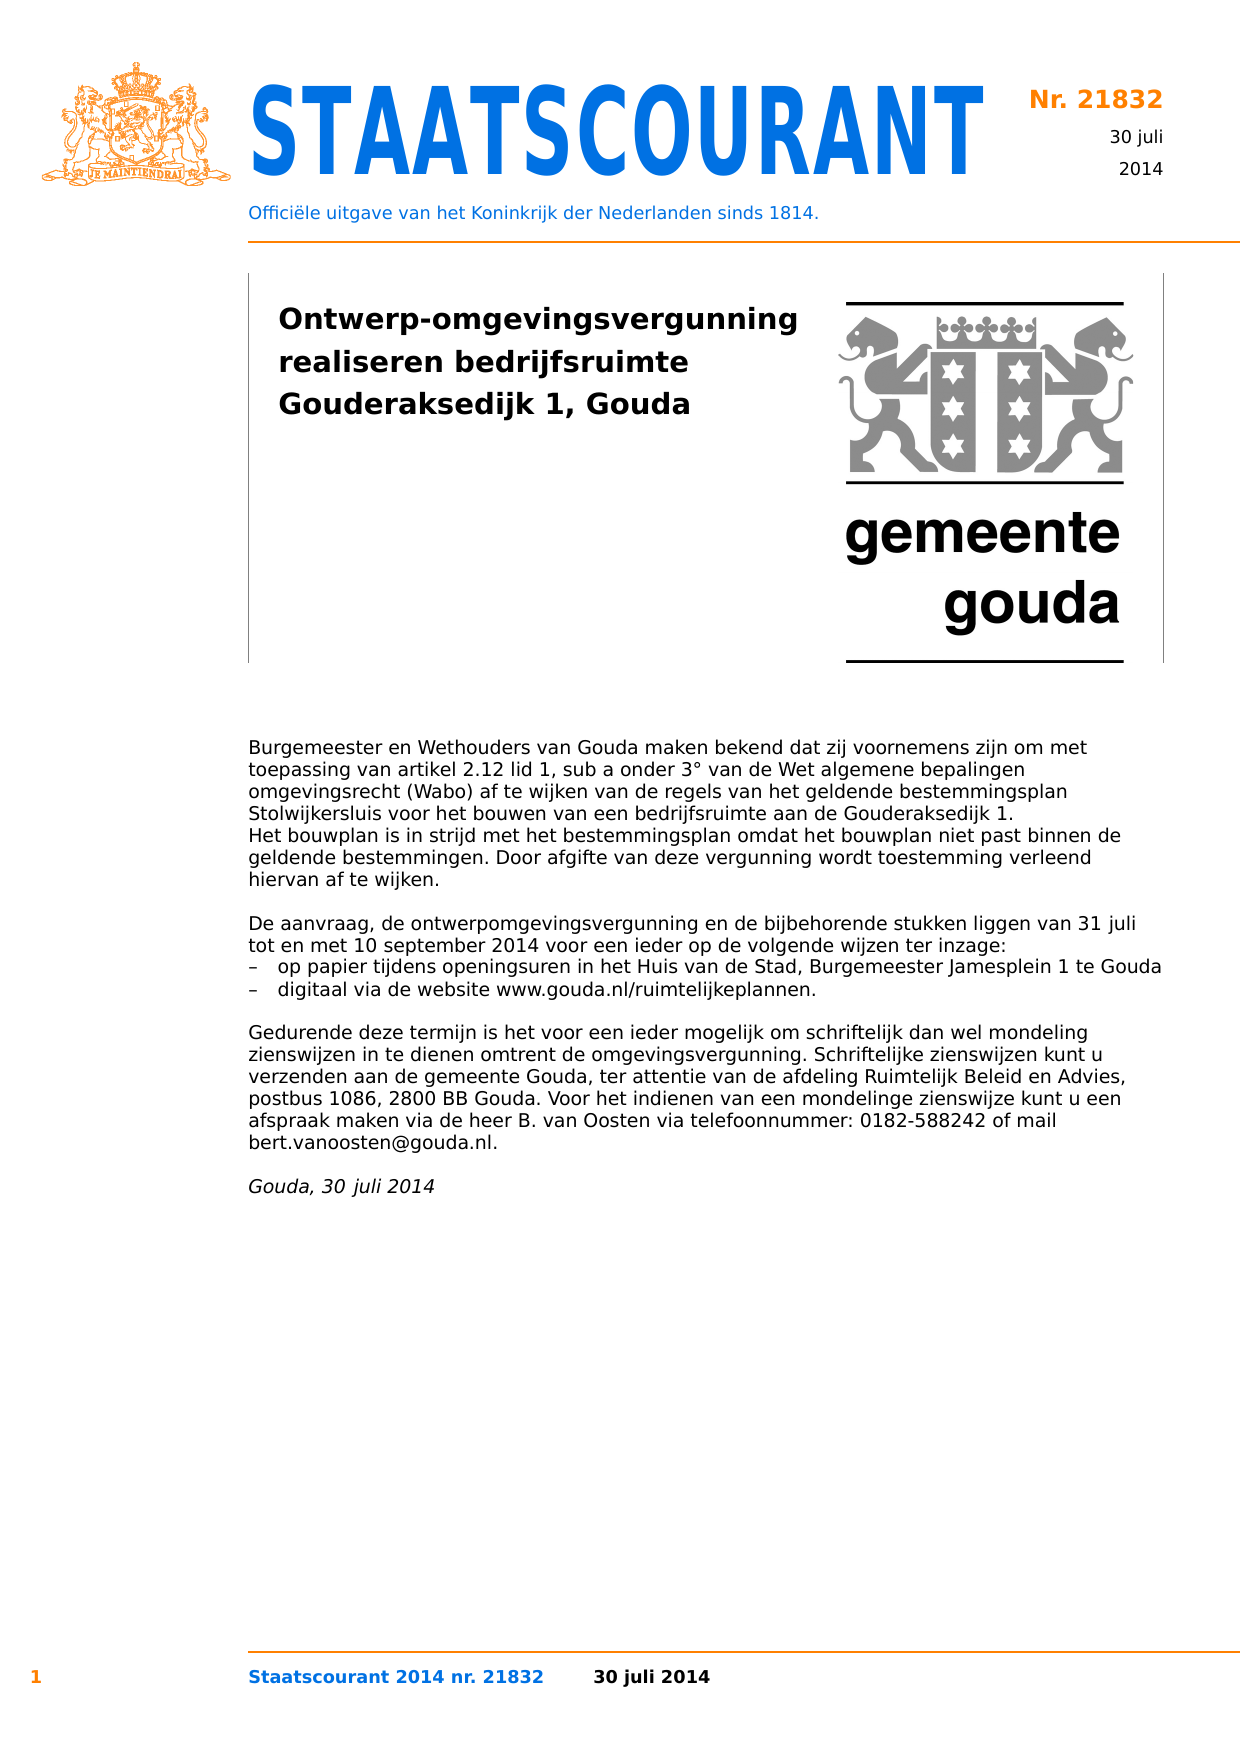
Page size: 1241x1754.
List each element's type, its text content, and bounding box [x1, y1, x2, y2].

table_header STAATSCOURANT [248, 62, 998, 203]
picture [41, 62, 231, 186]
table_header Nr. 21832 [998, 62, 1240, 121]
text Gedurende deze termijn is het voor een ieder mogelijk om schriftelijk dan wel mondeling zienswijzen in te dienen omtrent de omgevingsvergunning. Schriftelijke zienswijzen kunt u verzenden aan de gemeente Gouda, ter attentie van de afdeling Ruimtelijk Beleid en Advies, postbus 1086, 2800 BB Gouda. Voor het indienen van een mondelinge zienswijze kunt u een afspraak maken via de heer B. van Oosten via telefoonnummer: 0182-588242 of mail bert.vanoosten@gouda.nl. [248, 1022, 1163, 1154]
table_cell Officiële uitgave van het Koninkrijk der Nederlanden sinds 1814. [248, 203, 1240, 241]
picture [838, 302, 1134, 663]
table_cell 2014 [998, 153, 1240, 203]
text Het bouwplan is in strijd met het bestemmingsplan omdat het bouwplan niet past binnen de geldende bestemmingen. Door afgifte van deze vergunning wordt toestemming verleend hiervan af te wijken. [248, 825, 1163, 891]
subtitle Ontwerp-omgevingsvergunning realiseren bedrijfsruimte Gouderaksedijk 1, Gouda [249, 273, 1163, 663]
table_cell 30 juli [998, 121, 1240, 153]
text Gouda, 30 juli 2014 [248, 1176, 1163, 1198]
table_header [25, 62, 248, 241]
text – digitaal via de website www.gouda.nl/ruimtelijkeplannen. [248, 978, 1163, 1000]
text De aanvraag, de ontwerpomgevingsvergunning en de bijbehorende stukken liggen van 31 juli tot en met 10 september 2014 voor een ieder op de volgende wijzen ter inzage: [248, 912, 1163, 956]
text – op papier tijdens openingsuren in het Huis van de Stad, Burgemeester Jamesplein 1 te Gouda [248, 956, 1163, 978]
text Burgemeester en Wethouders van Gouda maken bekend dat zij voornemens zijn om met toepassing van artikel 2.12 lid 1, sub a onder 3° van de Wet algemene bepalingen omgevingsrecht (Wabo) af te wijken van de regels van het geldende bestemmingsplan Stolwijkersluis voor het bouwen van een bedrijfsruimte aan de Gouderaksedijk 1. [248, 737, 1163, 825]
